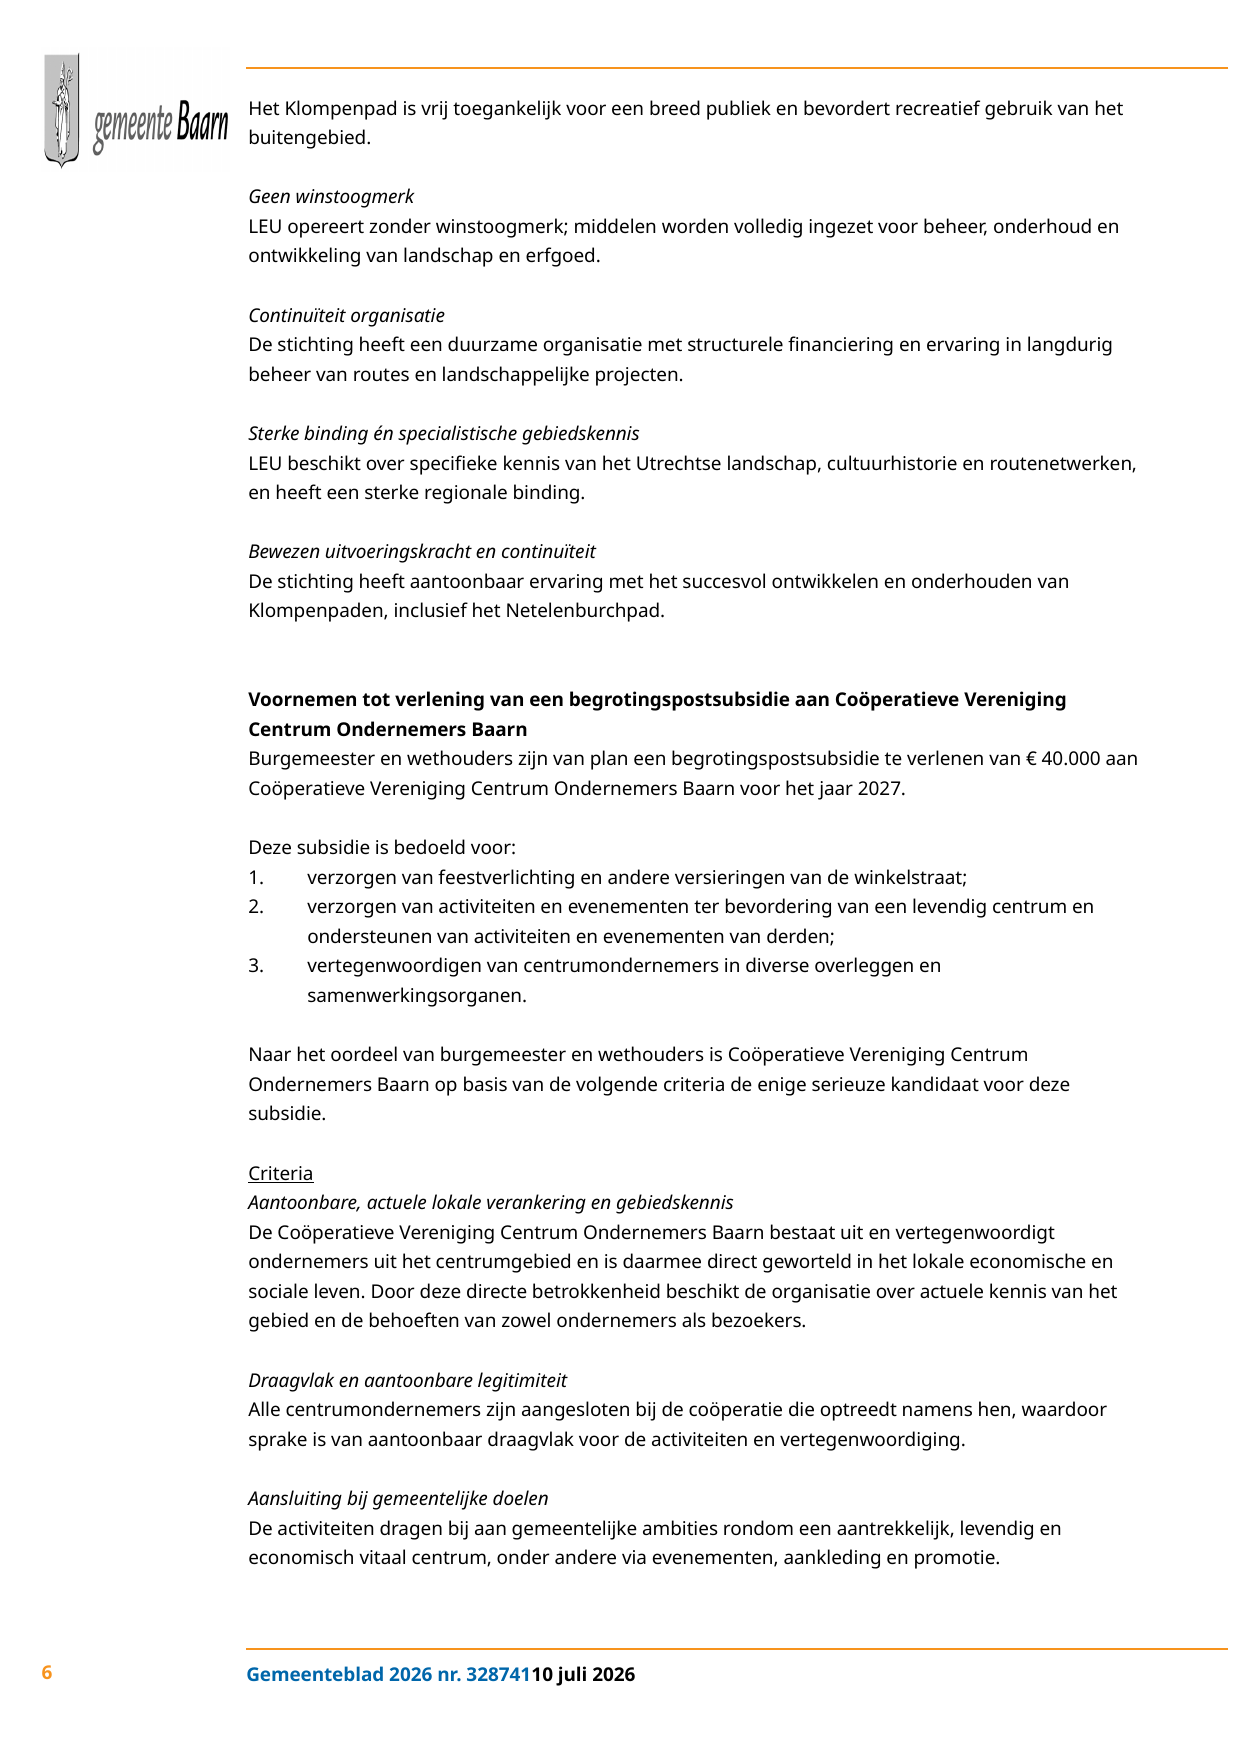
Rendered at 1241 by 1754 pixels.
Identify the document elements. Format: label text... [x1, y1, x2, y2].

text De stichting heeft aantoonbaar ervaring met het succesvol ontwikkelen en onderhouden van Klompenpaden, inclusief het Netelenburchpad. [248, 568, 1152, 623]
text Aantoonbare, actuele lokale verankering en gebiedskennis [248, 1189, 1152, 1215]
text Draagvlak en aantoonbare legitimiteit [248, 1367, 1152, 1393]
text Sterke binding én specialistische gebiedskennis [248, 420, 1152, 446]
text LEU beschikt over specifieke kennis van het Utrechtse landschap, cultuurhistorie en routenetwerken, en heeft een sterke regionale binding. [248, 450, 1152, 505]
text De activiteiten dragen bij aan gemeentelijke ambities rondom een aantrekkelijk, levendig en economisch vitaal centrum, onder andere via evenementen, aankleding en promotie. [248, 1515, 1152, 1570]
text Geen winstoogmerk [248, 183, 1152, 209]
text De stichting heeft een duurzame organisatie met structurele financiering en ervaring in langdurig beheer van routes en landschappelijke projecten. [248, 331, 1152, 387]
list vertegenwoordigen van centrumondernemers in diverse overleggen en samenwerkingsorganen. [248, 953, 1152, 1008]
text De Coöperatieve Vereniging Centrum Ondernemers Baarn bestaat uit en vertegenwoordigt ondernemers uit het centrumgebied en is daarmee direct geworteld in het lokale economische en sociale leven. Door deze directe betrokkenheid beschikt de organisatie over actuele kennis van het gebied en de behoeften van zowel ondernemers als bezoekers. [248, 1219, 1152, 1333]
text LEU opereert zonder winstoogmerk; middelen worden volledig ingezet voor beheer, onderhoud en ontwikkeling van landschap en erfgoed. [248, 213, 1152, 268]
picture [41, 47, 231, 172]
text Continuïteit organisatie [248, 302, 1152, 328]
text Aansluiting bij gemeentelijke doelen [248, 1485, 1152, 1511]
text Deze subsidie is bedoeld voor: [248, 834, 1152, 860]
text Bewezen uitvoeringskracht en continuïteit [248, 538, 1152, 564]
text Het Klompenpad is vrij toegankelijk voor een breed publiek en bevordert recreatief gebruik van het buitengebied. [248, 95, 1152, 150]
text Criteria [248, 1160, 1152, 1186]
text Alle centrumondernemers zijn aangesloten bij de coöperatie die optreedt namens hen, waardoor sprake is van aantoonbaar draagvlak voor de activiteiten en vertegenwoordiging. [248, 1396, 1152, 1452]
list verzorgen van feestverlichting en andere versieringen van de winkelstraat; [248, 864, 1152, 890]
text Burgemeester en wethouders zijn van plan een begrotingspostsubsidie te verlenen van € 40.000 aan Coöperatieve Vereniging Centrum Ondernemers Baarn voor het jaar 2027. [248, 746, 1152, 801]
list verzorgen van activiteiten en evenementen ter bevordering van een levendig centrum en ondersteunen van activiteiten en evenementen van derden; [248, 893, 1152, 949]
text Naar het oordeel van burgemeester en wethouders is Coöperatieve Vereniging Centrum Ondernemers Baarn op basis van de volgende criteria de enige serieuze kandidaat voor deze subsidie. [248, 1041, 1152, 1126]
text Voornemen tot verlening van een begrotingspostsubsidie aan Coöperatieve Vereniging Centrum Ondernemers Baarn [248, 686, 1152, 742]
